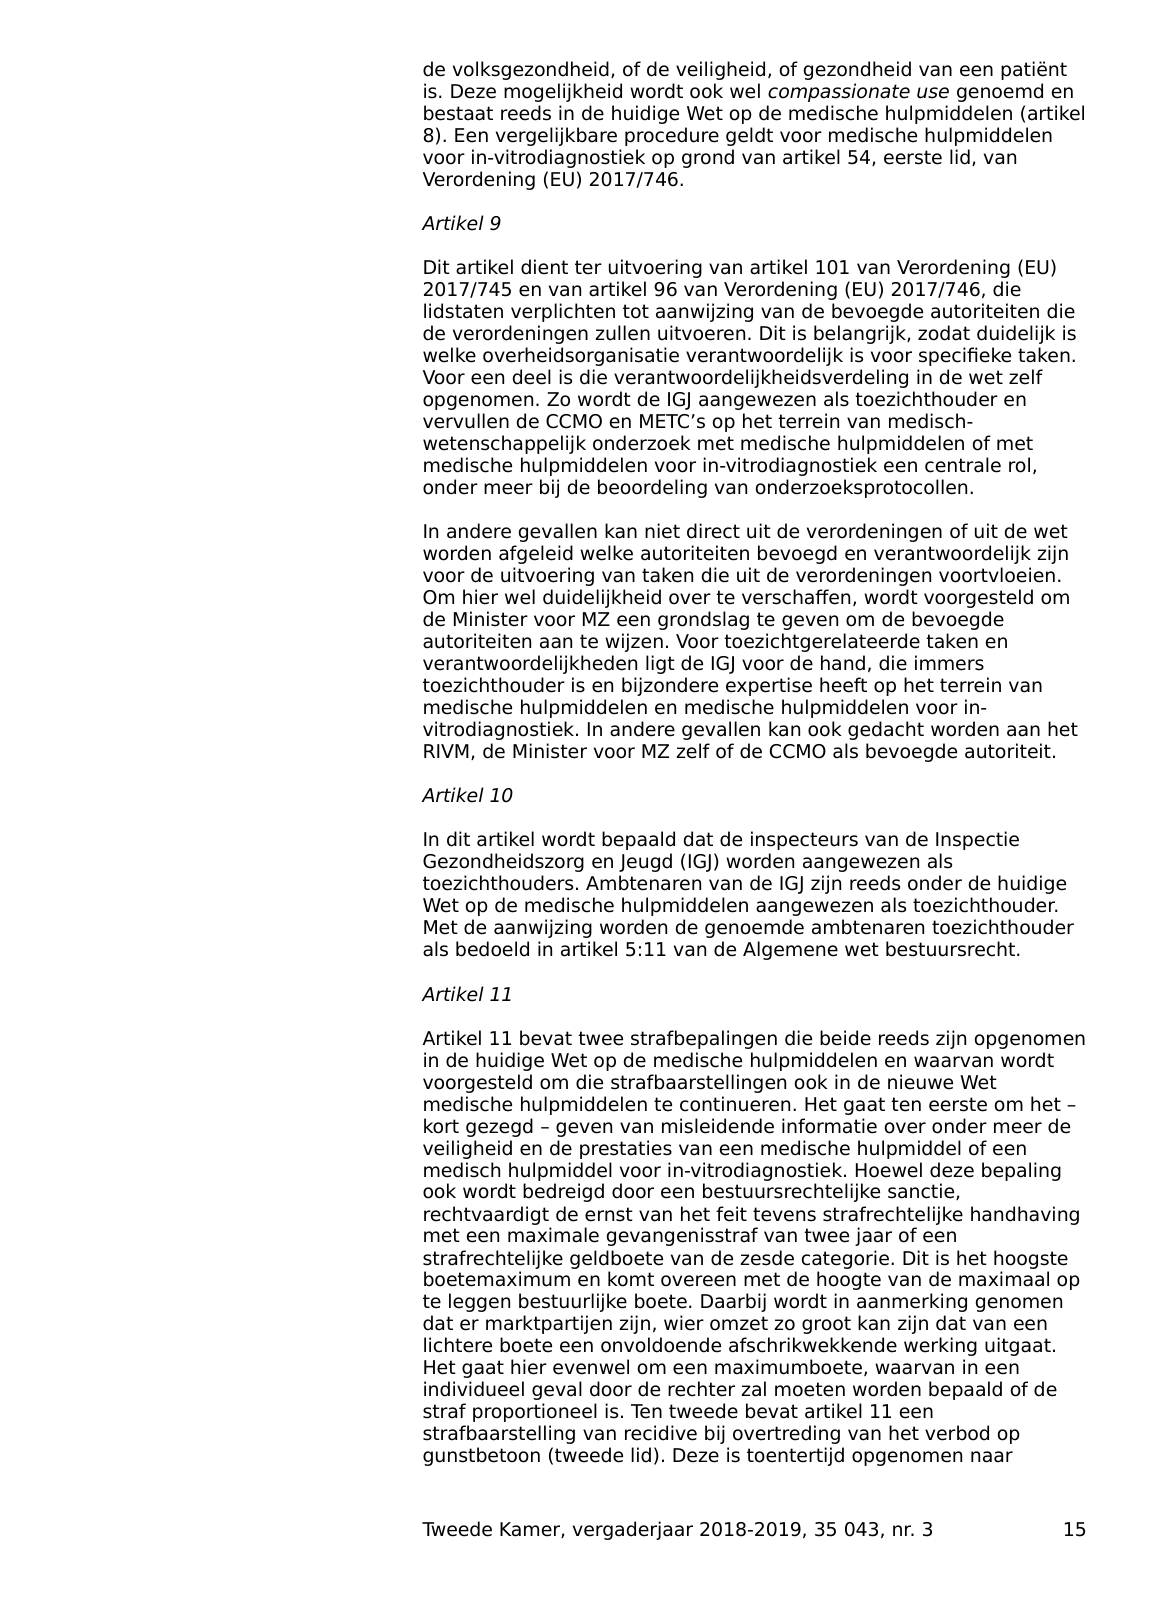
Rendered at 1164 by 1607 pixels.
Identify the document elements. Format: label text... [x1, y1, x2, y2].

text Artikel 11 bevat twee strafbepalingen die beide reeds zijn opgenomen in de huidige Wet op de medische hulpmiddelen en waarvan wordt voorgesteld om die strafbaarstellingen ook in de nieuwe Wet medische hulpmiddelen te continueren. Het gaat ten eerste om het – kort gezegd – geven van misleidende informatie over onder meer de veiligheid en de prestaties van een medische hulpmiddel of een medisch hulpmiddel voor in-vitrodiagnostiek. Hoewel deze bepaling ook wordt bedreigd door een bestuursrechtelijke sanctie, rechtvaardigt de ernst van het feit tevens strafrechtelijke handhaving met een maximale gevangenisstraf van twee jaar of een strafrechtelijke geldboete van de zesde categorie. Dit is het hoogste boetemaximum en komt overeen met de hoogte van de maximaal op te leggen bestuurlijke boete. Daarbij wordt in aanmerking genomen dat er marktpartijen zijn, wier omzet zo groot kan zijn dat van een lichtere boete een onvoldoende afschrikwekkende werking uitgaat. Het gaat hier evenwel om een maximumboete, waarvan in een individueel geval door de rechter zal moeten worden bepaald of de straf proportioneel is. Ten tweede bevat artikel 11 een strafbaarstelling van recidive bij overtreding van het verbod op gunstbetoon (tweede lid). Deze is toentertijd opgenomen naar [422, 1028, 1087, 1467]
subtitle Artikel 11 [422, 983, 1087, 1005]
text Dit artikel dient ter uitvoering van artikel 101 van Verordening (EU) 2017/745 en van artikel 96 van Verordening (EU) 2017/746, die lidstaten verplichten tot aanwijzing van de bevoegde autoriteiten die de verordeningen zullen uitvoeren. Dit is belangrijk, zodat duidelijk is welke overheidsorganisatie verantwoordelijk is voor specifieke taken. Voor een deel is die verantwoordelijkheidsverdeling in de wet zelf opgenomen. Zo wordt de IGJ aangewezen als toezichthouder en vervullen de CCMO en METC’s op het terrein van medisch-wetenschappelijk onderzoek met medische hulpmiddelen of met medische hulpmiddelen voor in-vitrodiagnostiek een centrale rol, onder meer bij de beoordeling van onderzoeksprotocollen. [422, 257, 1087, 499]
text In dit artikel wordt bepaald dat de inspecteurs van de Inspectie Gezondheidszorg en Jeugd (IGJ) worden aangewezen als toezichthouders. Ambtenaren van de IGJ zijn reeds onder de huidige Wet op de medische hulpmiddelen aangewezen als toezichthouder. Met de aanwijzing worden de genoemde ambtenaren toezichthouder als bedoeld in artikel 5:11 van de Algemene wet bestuursrecht. [422, 829, 1087, 961]
text In andere gevallen kan niet direct uit de verordeningen of uit de wet worden afgeleid welke autoriteiten bevoegd en verantwoordelijk zijn voor de uitvoering van taken die uit de verordeningen voortvloeien. Om hier wel duidelijkheid over te verschaffen, wordt voorgesteld om de Minister voor MZ een grondslag te geven om de bevoegde autoriteiten aan te wijzen. Voor toezichtgerelateerde taken en verantwoordelijkheden ligt de IGJ voor de hand, die immers toezichthouder is en bijzondere expertise heeft op het terrein van medische hulpmiddelen en medische hulpmiddelen voor in-vitrodiagnostiek. In andere gevallen kan ook gedacht worden aan het RIVM, de Minister voor MZ zelf of de CCMO als bevoegde autoriteit. [422, 521, 1087, 763]
subtitle Artikel 10 [422, 785, 1087, 807]
subtitle Artikel 9 [422, 213, 1087, 235]
text de volksgezondheid, of de veiligheid, of gezondheid van een patiënt is. Deze mogelijkheid wordt ook wel compassionate use genoemd en bestaat reeds in de huidige Wet op de medische hulpmiddelen (artikel 8). Een vergelijkbare procedure geldt voor medische hulpmiddelen voor in-vitrodiagnostiek op grond van artikel 54, eerste lid, van Verordening (EU) 2017/746. [422, 59, 1087, 191]
